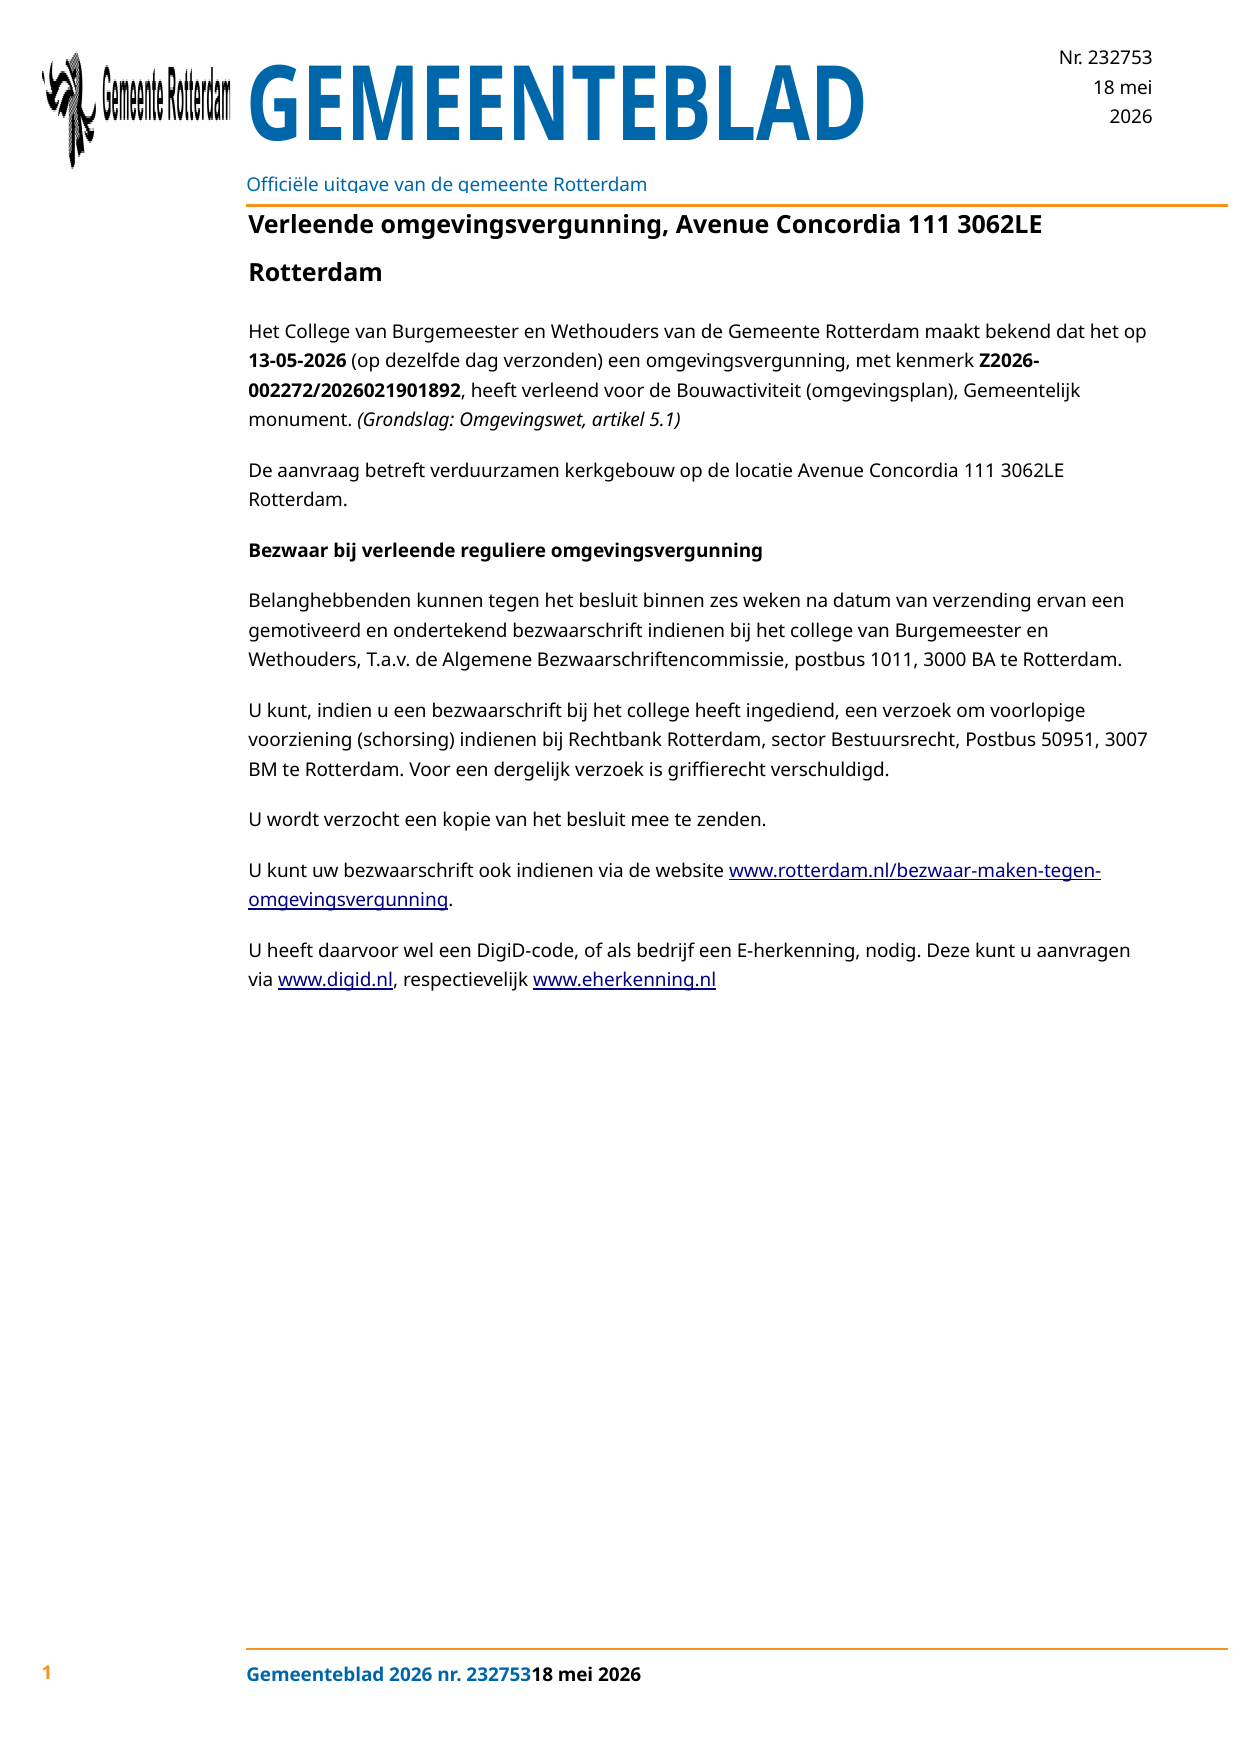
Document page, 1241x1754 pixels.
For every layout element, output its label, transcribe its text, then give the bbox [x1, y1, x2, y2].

text Verleende omgevingsvergunning, Avenue Concordia 111 3062LE Rotterdam [248, 207, 1152, 288]
text U kunt uw bezwaarschrift ook indienen via de website www.rotterdam.nl/bezwaar-maken-tegen-omgevingsvergunning. [248, 857, 1152, 912]
text U kunt, indien u een bezwaarschrift bij het college heeft ingediend, een verzoek om voorlopige voorziening (schorsing) indienen bij Rechtbank Rotterdam, sector Bestuursrecht, Postbus 50951, 3007 BM te Rotterdam. Voor een dergelijk verzoek is griffierecht verschuldigd. [248, 697, 1152, 782]
text Het College van Burgemeester en Wethouders van de Gemeente Rotterdam maakt bekend dat het op 13-05-2026 (op dezelfde dag verzonden) een omgevingsvergunning, met kenmerk Z2026-002272/2026021901892, heeft verleend voor de Bouwactiviteit (omgevingsplan), Gemeentelijk monument. (Grondslag: Omgevingswet, artikel 5.1) [248, 318, 1152, 432]
text Bezwaar bij verleende reguliere omgevingsvergunning [248, 537, 1152, 563]
picture [41, 47, 231, 172]
text De aanvraag betreft verduurzamen kerkgebouw op de locatie Avenue Concordia 111 3062LE Rotterdam. [248, 457, 1152, 512]
text U wordt verzocht een kopie van het besluit mee te zenden. [248, 807, 1152, 832]
text Belanghebbenden kunnen tegen het besluit binnen zes weken na datum van verzending ervan een gemotiveerd en ondertekend bezwaarschrift indienen bij het college van Burgemeester en Wethouders, T.a.v. de Algemene Bezwaarschriftencommissie, postbus 1011, 3000 BA te Rotterdam. [248, 587, 1152, 672]
text U heeft daarvoor wel een DigiD-code, of als bedrijf een E-herkenning, nodig. Deze kunt u aanvragen via www.digid.nl, respectievelijk www.eherkenning.nl [248, 937, 1152, 992]
